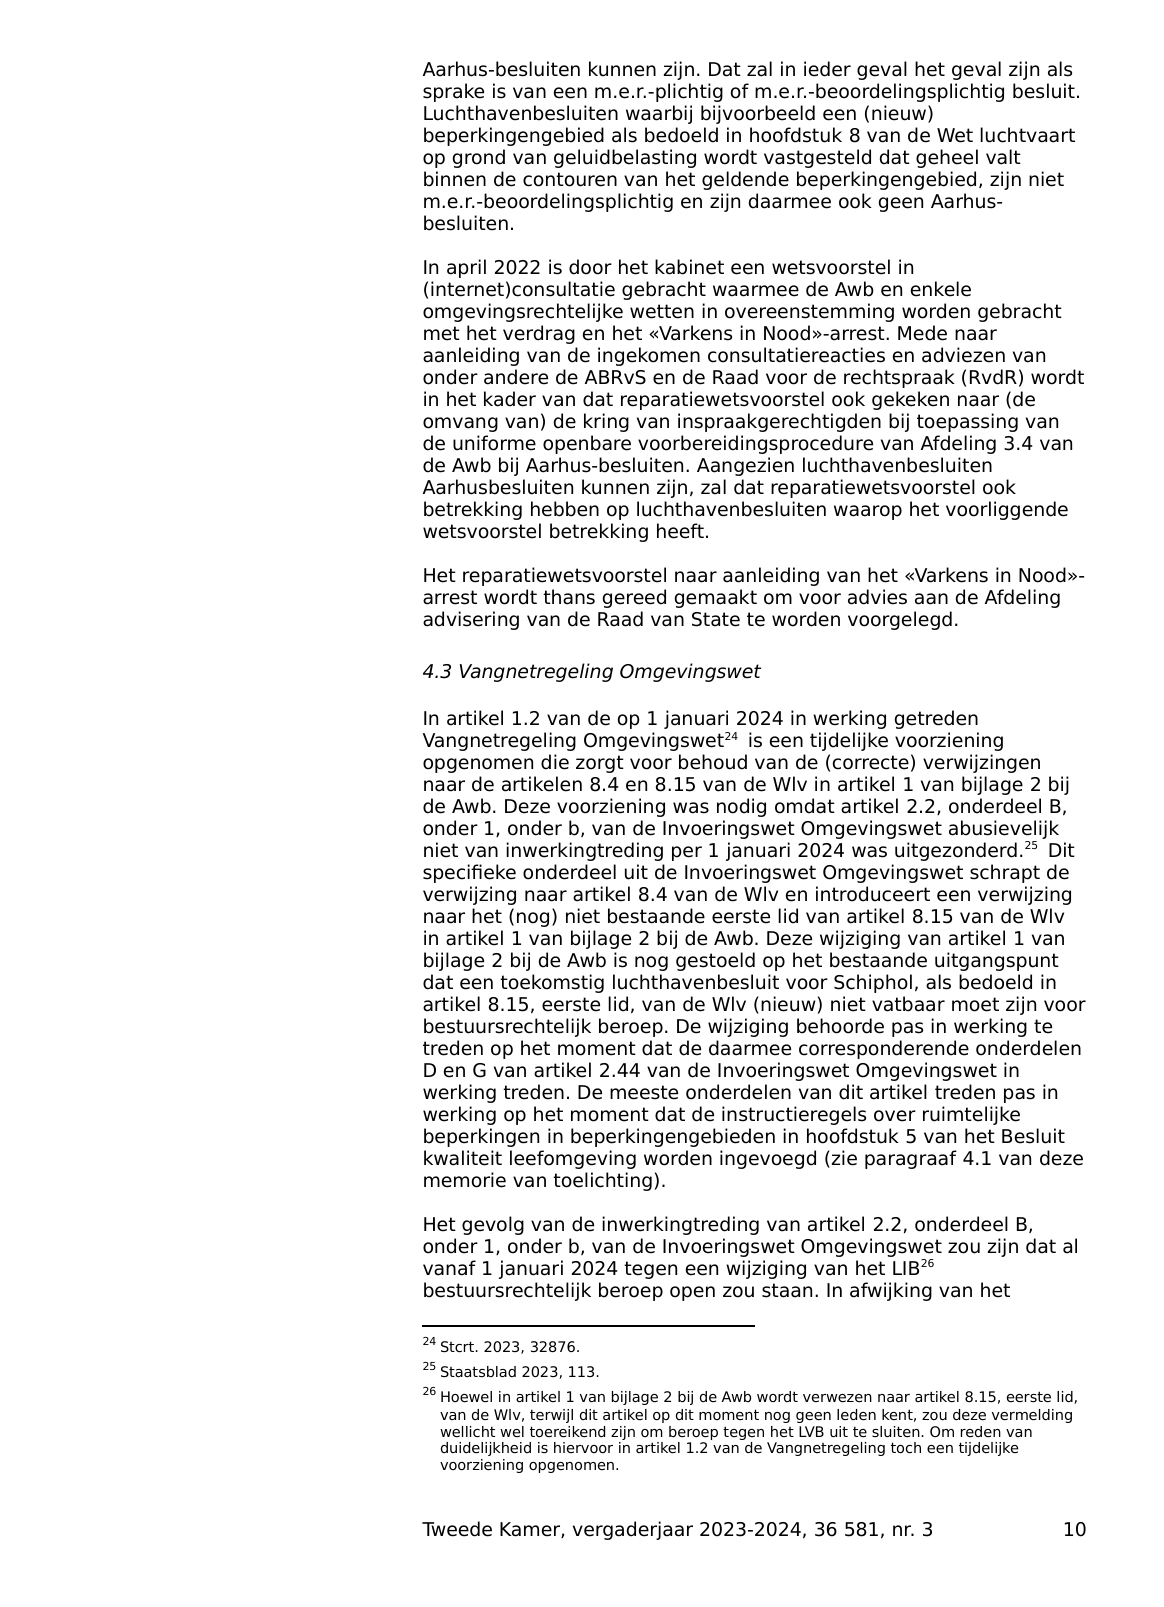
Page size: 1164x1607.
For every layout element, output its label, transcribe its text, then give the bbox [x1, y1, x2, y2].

text Hoewel in artikel 1 van bijlage 2 bij de Awb wordt verwezen naar artikel 8.15, eerste lid, van de Wlv, terwijl dit artikel op dit moment nog geen leden kent, zou deze vermelding wellicht wel toereikend zijn om beroep tegen het LVB uit te sluiten. Om reden van duidelijkheid is hiervoor in artikel 1.2 van de Vangnetregeling toch een tijdelijke voorziening opgenomen. [422, 1385, 1087, 1474]
text In april 2022 is door het kabinet een wetsvoorstel in (internet)consultatie gebracht waarmee de Awb en enkele omgevingsrechtelijke wetten in overeenstemming worden gebracht met het verdrag en het «Varkens in Nood»-arrest. Mede naar aanleiding van de ingekomen consultatiereacties en adviezen van onder andere de ABRvS en de Raad voor de rechtspraak (RvdR) wordt in het kader van dat reparatiewetsvoorstel ook gekeken naar (de omvang van) de kring van inspraakgerechtigden bij toepassing van de uniforme openbare voorbereidingsprocedure van Afdeling 3.4 van de Awb bij Aarhus-besluiten. Aangezien luchthavenbesluiten Aarhusbesluiten kunnen zijn, zal dat reparatiewetsvoorstel ook betrekking hebben op luchthavenbesluiten waarop het voorliggende wetsvoorstel betrekking heeft. [422, 257, 1087, 543]
text In artikel 1.2 van de op 1 januari 2024 in werking getreden Vangnetregeling Omgevingswet is een tijdelijke voorziening opgenomen die zorgt voor behoud van de (correcte) verwijzingen naar de artikelen 8.4 en 8.15 van de Wlv in artikel 1 van bijlage 2 bij de Awb. Deze voorziening was nodig omdat artikel 2.2, onderdeel B, onder 1, onder b, van de Invoeringswet Omgevingswet abusievelijk niet van inwerkingtreding per 1 januari 2024 was uitgezonderd. Dit specifieke onderdeel uit de Invoeringswet Omgevingswet schrapt de verwijzing naar artikel 8.4 van de Wlv en introduceert een verwijzing naar het (nog) niet bestaande eerste lid van artikel 8.15 van de Wlv in artikel 1 van bijlage 2 bij de Awb. Deze wijziging van artikel 1 van bijlage 2 bij de Awb is nog gestoeld op het bestaande uitgangspunt dat een toekomstig luchthavenbesluit voor Schiphol, als bedoeld in artikel 8.15, eerste lid, van de Wlv (nieuw) niet vatbaar moet zijn voor bestuursrechtelijk beroep. De wijziging behoorde pas in werking te treden op het moment dat de daarmee corresponderende onderdelen D en G van artikel 2.44 van de Invoeringswet Omgevingswet in werking treden. De meeste onderdelen van dit artikel treden pas in werking op het moment dat de instructieregels over ruimtelijke beperkingen in beperkingengebieden in hoofdstuk 5 van het Besluit kwaliteit leefomgeving worden ingevoegd (zie paragraaf 4.1 van deze memorie van toelichting). [422, 708, 1087, 1191]
subtitle 4.3 Vangnetregeling Omgevingswet [422, 661, 1087, 683]
text Aarhus-besluiten kunnen zijn. Dat zal in ieder geval het geval zijn als sprake is van een m.e.r.-plichtig of m.e.r.-beoordelingsplichtig besluit. Luchthavenbesluiten waarbij bijvoorbeeld een (nieuw) beperkingengebied als bedoeld in hoofdstuk 8 van de Wet luchtvaart op grond van geluidbelasting wordt vastgesteld dat geheel valt binnen de contouren van het geldende beperkingengebied, zijn niet m.e.r.-beoordelingsplichtig en zijn daarmee ook geen Aarhus-besluiten. [422, 59, 1087, 235]
text Het gevolg van de inwerkingtreding van artikel 2.2, onderdeel B, onder 1, onder b, van de Invoeringswet Omgevingswet zou zijn dat al vanaf 1 januari 2024 tegen een wijziging van het LIB bestuursrechtelijk beroep open zou staan. In afwijking van het [422, 1214, 1087, 1302]
text Het reparatiewetsvoorstel naar aanleiding van het «Varkens in Nood»-arrest wordt thans gereed gemaakt om voor advies aan de Afdeling advisering van de Raad van State te worden voorgelegd. [422, 565, 1087, 631]
text Stcrt. 2023, 32876. [422, 1335, 1087, 1357]
text Staatsblad 2023, 113. [422, 1360, 1087, 1382]
